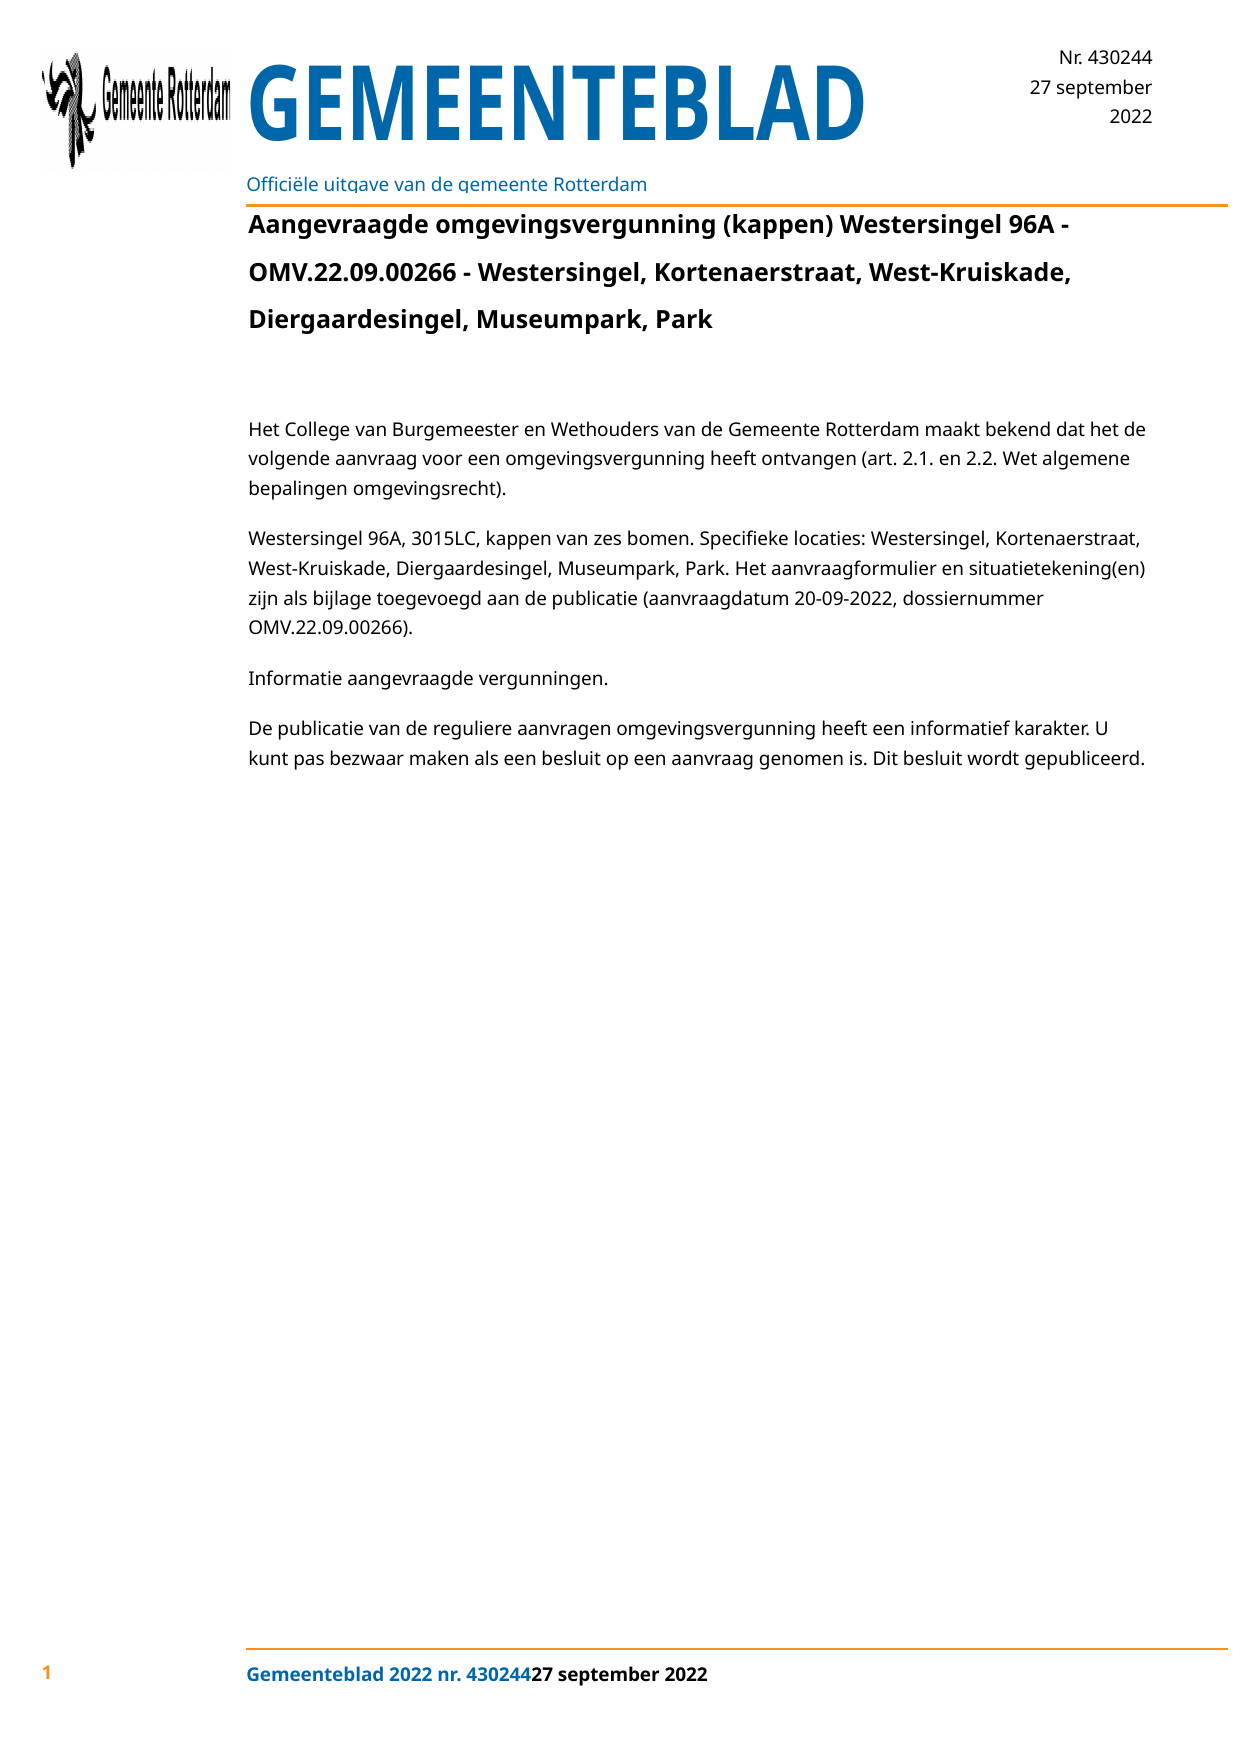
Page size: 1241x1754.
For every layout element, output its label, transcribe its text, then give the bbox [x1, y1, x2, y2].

text Aangevraagde omgevingsvergunning (kappen) Westersingel 96A - OMV.22.09.00266 - Westersingel, Kortenaerstraat, West-Kruiskade, Diergaardesingel, Museumpark, Park [248, 207, 1152, 336]
text Westersingel 96A, 3015LC, kappen van zes bomen. Specifieke locaties: Westersingel, Kortenaerstraat, West-Kruiskade, Diergaardesingel, Museumpark, Park. Het aanvraagformulier en situatietekening(en) zijn als bijlage toegevoegd aan de publicatie (aanvraagdatum 20-09-2022, dossiernummer OMV.22.09.00266). [248, 526, 1152, 640]
picture [41, 47, 231, 172]
text Informatie aangevraagde vergunningen. [248, 665, 1152, 690]
text Het College van Burgemeester en Wethouders van de Gemeente Rotterdam maakt bekend dat het de volgende aanvraag voor een omgevingsvergunning heeft ontvangen (art. 2.1. en 2.2. Wet algemene bepalingen omgevingsrecht). [248, 416, 1152, 501]
text De publicatie van de reguliere aanvragen omgevingsvergunning heeft een informatief karakter. U kunt pas bezwaar maken als een besluit op een aanvraag genomen is. Dit besluit wordt gepubliceerd. [248, 715, 1152, 770]
